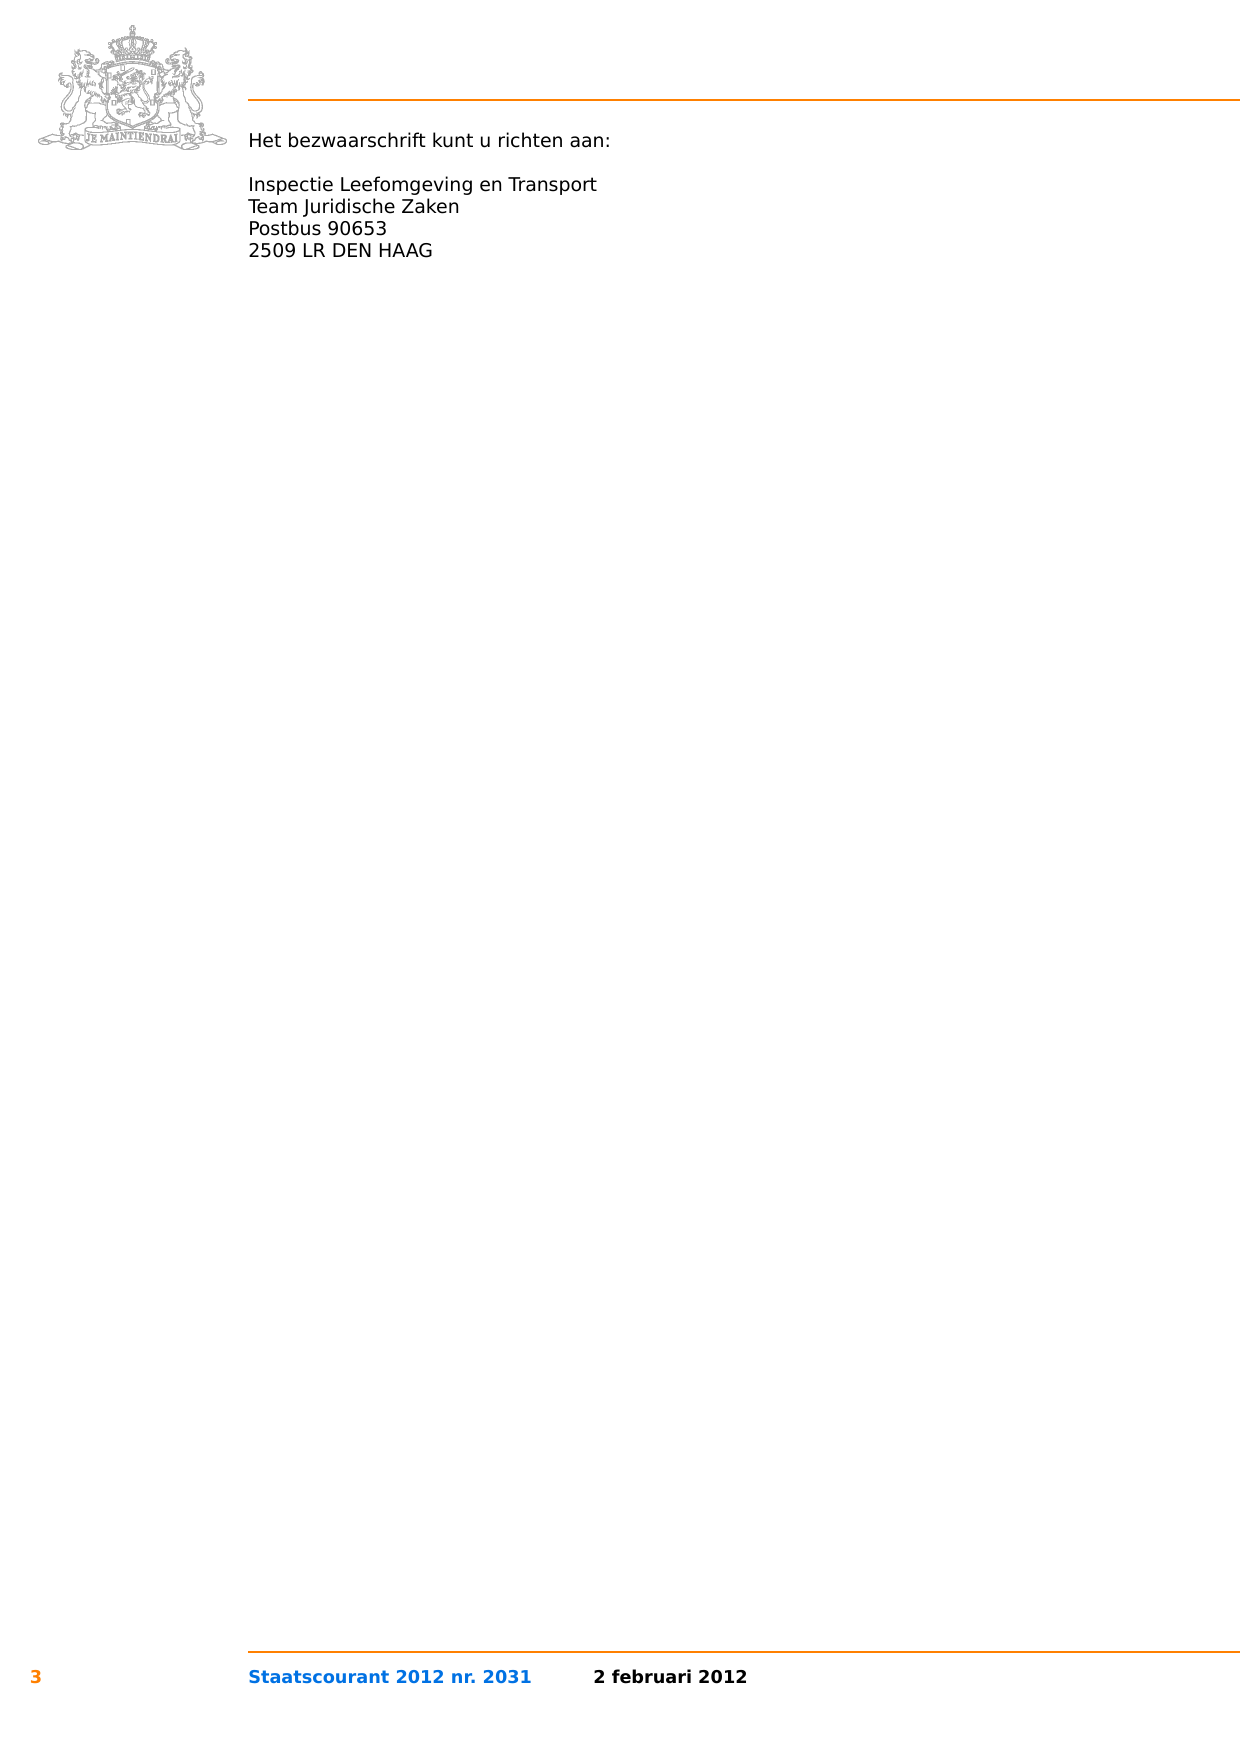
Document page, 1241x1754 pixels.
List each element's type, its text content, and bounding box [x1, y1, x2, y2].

text Postbus 90653 [248, 218, 1163, 240]
text 2509 LR DEN HAAG [248, 240, 1163, 262]
text Team Juridische Zaken [248, 196, 1163, 218]
text Het bezwaarschrift kunt u richten aan: [248, 130, 1163, 152]
picture [38, 25, 227, 150]
text Inspectie Leefomgeving en Transport [248, 174, 1163, 196]
